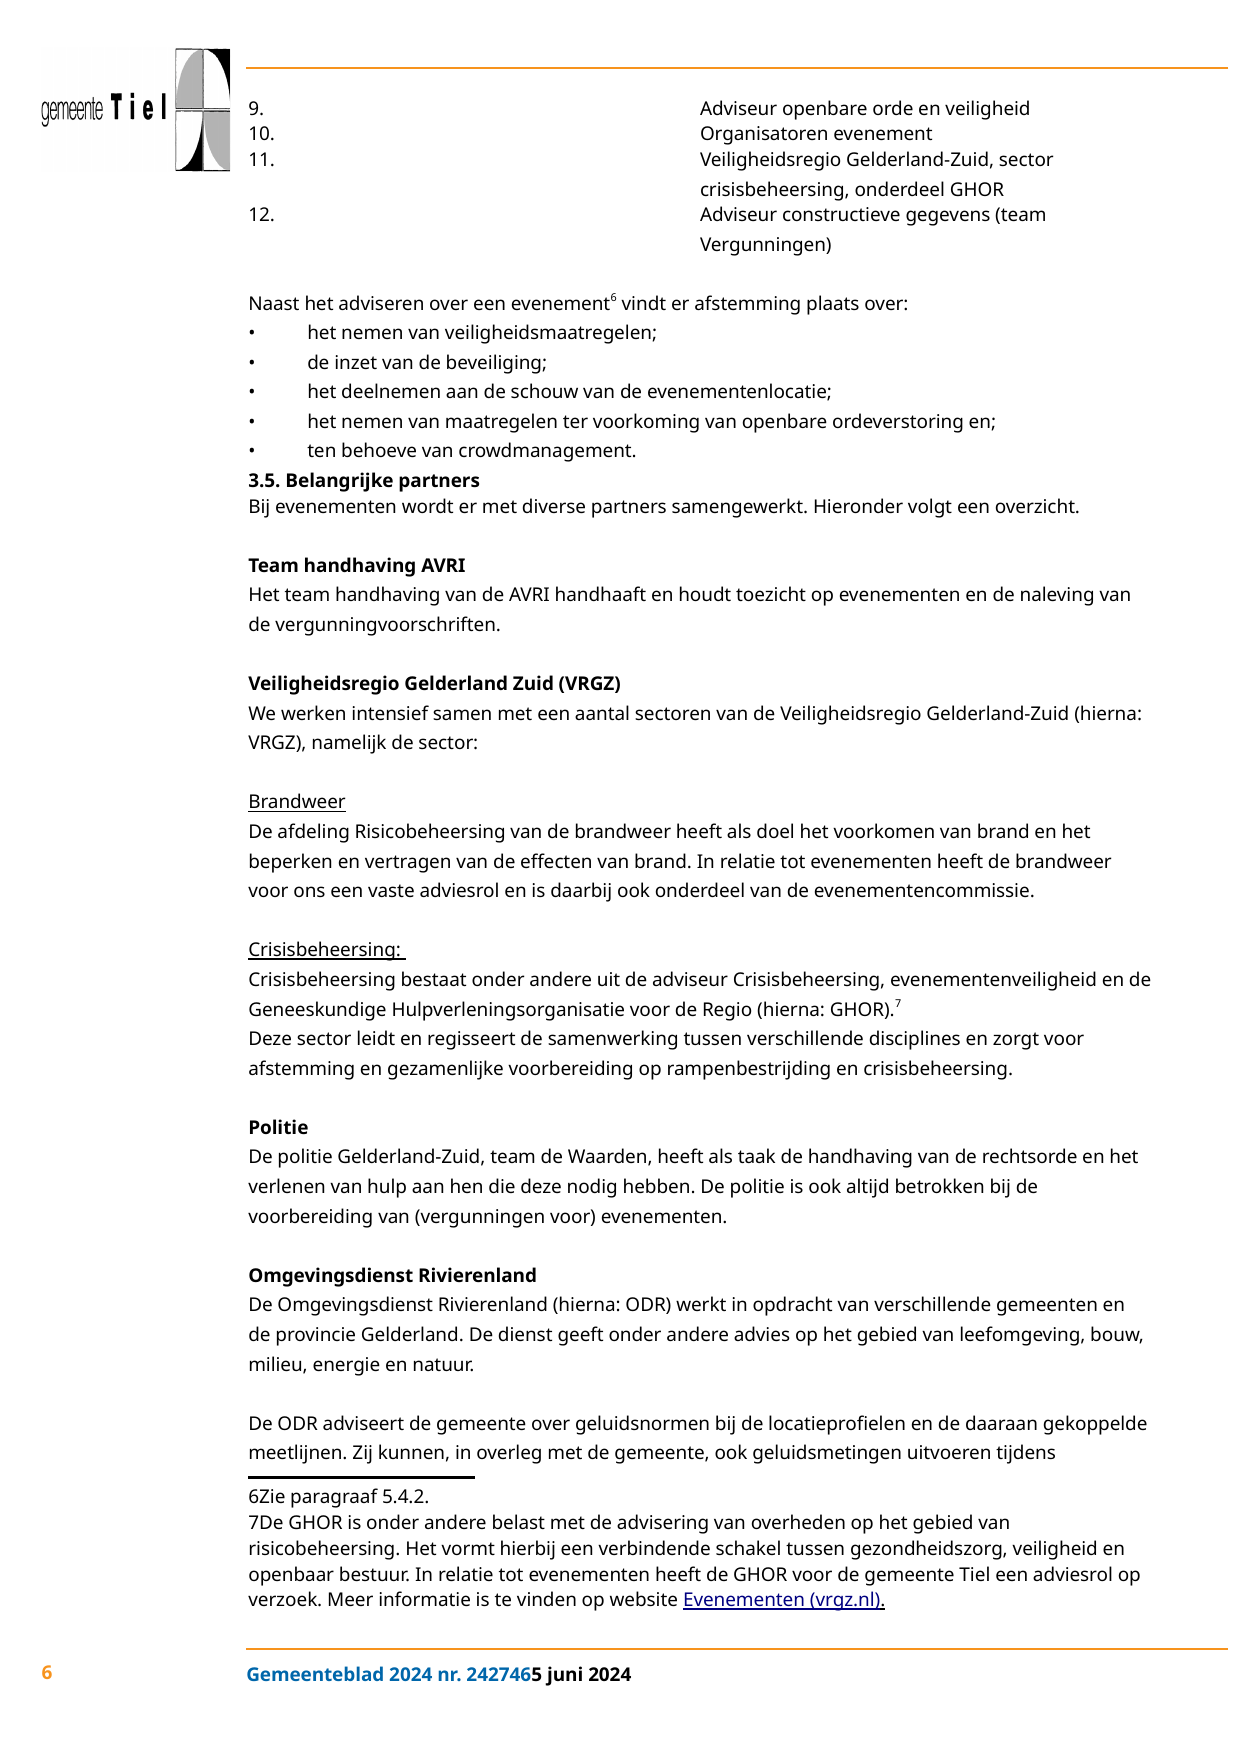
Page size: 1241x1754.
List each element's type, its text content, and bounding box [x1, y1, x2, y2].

text Veiligheidsregio Gelderland Zuid (VRGZ) [248, 670, 1152, 696]
list het nemen van maatregelen ter voorkoming van openbare ordeverstoring en; [248, 408, 1152, 434]
text Omgevingsdienst Rivierenland [248, 1262, 1152, 1288]
table_cell Adviseur constructieve gegevens (team Vergunningen) [700, 202, 1152, 257]
text Deze sector leidt en regisseert de samenwerking tussen verschillende disciplines en zorgt voor afstemming en gezamenlijke voorbereiding op rampenbestrijding en crisisbeheersing. [248, 1025, 1152, 1081]
table_cell 12. [248, 202, 700, 257]
text De politie Gelderland-Zuid, team de Waarden, heeft als taak de handhaving van de rechtsorde en het verlenen van hulp aan hen die deze nodig hebben. De politie is ook altijd betrokken bij de voorbereiding van (vergunningen voor) evenementen. [248, 1144, 1152, 1229]
table_cell Veiligheidsregio Gelderland-Zuid, sector crisisbeheersing, onderdeel GHOR [700, 146, 1152, 202]
table_cell Organisatoren evenement [700, 121, 1152, 146]
table_cell 10. [248, 121, 700, 146]
text De afdeling Risicobeheersing van de brandweer heeft als doel het voorkomen van brand en het beperken en vertragen van de effecten van brand. In relatie tot evenementen heeft de brandweer voor ons een vaste adviesrol en is daarbij ook onderdeel van de evenementencommissie. [248, 818, 1152, 903]
list de inzet van de beveiliging; [248, 349, 1152, 374]
text Het team handhaving van de AVRI handhaaft en houdt toezicht op evenementen en de naleving van de vergunningvoorschriften. [248, 582, 1152, 637]
text We werken intensief samen met een aantal sectoren van de Veiligheidsregio Gelderland-Zuid (hierna: VRGZ), namelijk de sector: [248, 700, 1152, 755]
text Team handhaving AVRI [248, 552, 1152, 578]
text Crisisbeheersing: [248, 937, 1152, 962]
table_cell 11. [248, 146, 700, 202]
list het deelnemen aan de schouw van de evenementenlocatie; [248, 378, 1152, 404]
text Politie [248, 1114, 1152, 1140]
text 3.5. Belangrijke partners [248, 467, 1152, 493]
text Brandweer [248, 789, 1152, 814]
text Crisisbeheersing bestaat onder andere uit de adviseur Crisisbeheersing, evenementenveiligheid en de Geneeskundige Hulpverleningsorganisatie voor de Regio (hierna: GHOR). [248, 966, 1152, 1022]
text De GHOR is onder andere belast met de advisering van overheden op het gebied van risicobeheersing. Het vormt hierbij een verbindende schakel tussen gezondheidszorg, veiligheid en openbaar bestuur. In relatie tot evenementen heeft de GHOR voor de gemeente Tiel een adviesrol op verzoek. Meer informatie is te vinden op website Evenementen (vrgz.nl). [248, 1509, 1152, 1612]
text De Omgevingsdienst Rivierenland (hierna: ODR) werkt in opdracht van verschillende gemeenten en de provincie Gelderland. De dienst geeft onder andere advies op het gebied van leefomgeving, bouw, milieu, energie en natuur. [248, 1292, 1152, 1377]
text Bij evenementen wordt er met diverse partners samengewerkt. Hieronder volgt een overzicht. [248, 493, 1152, 519]
table_cell Adviseur openbare orde en veiligheid [700, 95, 1152, 121]
text Naast het adviseren over een evenement vindt er afstemming plaats over: [248, 290, 1152, 315]
picture [41, 47, 231, 172]
list het nemen van veiligheidsmaatregelen; [248, 319, 1152, 345]
table_cell 9. [248, 95, 700, 121]
text Zie paragraaf 5.4.2. [248, 1483, 1152, 1509]
text De ODR adviseert de gemeente over geluidsnormen bij de locatieprofielen en de daaraan gekoppelde meetlijnen. Zij kunnen, in overleg met de gemeente, ook geluidsmetingen uitvoeren tijdens [248, 1410, 1152, 1465]
list ten behoeve van crowdmanagement. [248, 438, 1152, 463]
